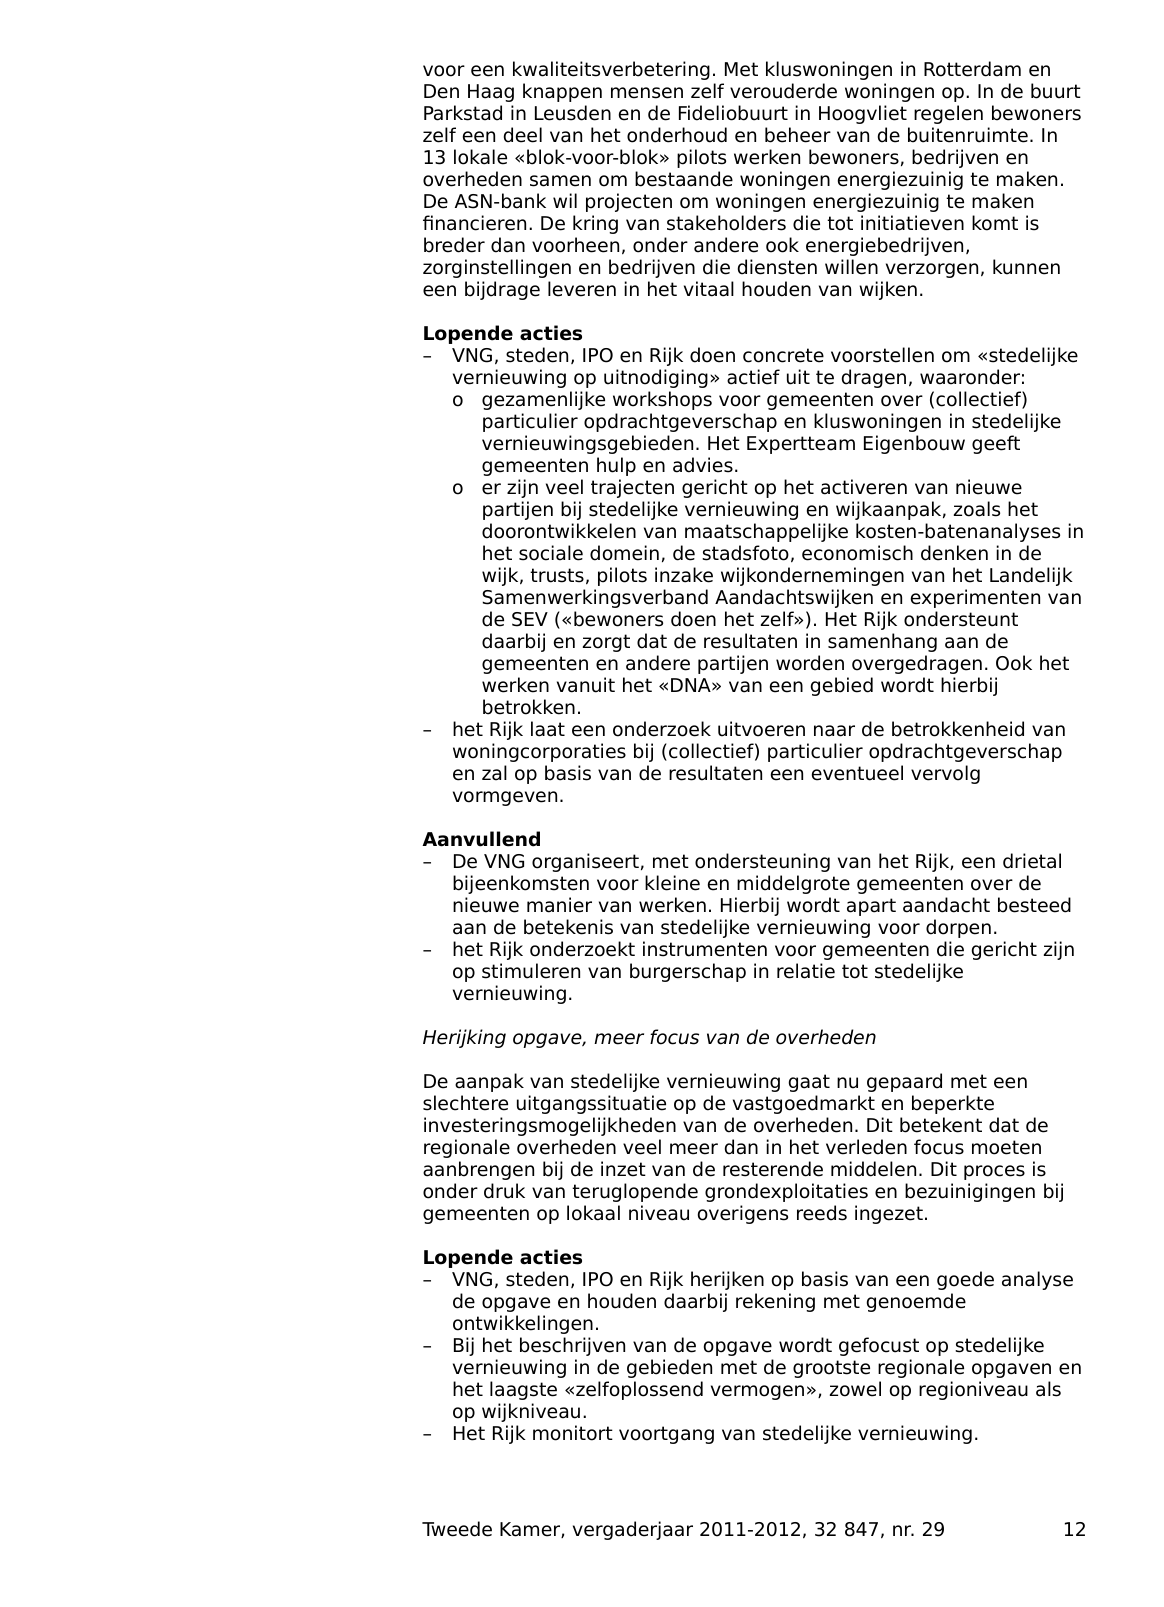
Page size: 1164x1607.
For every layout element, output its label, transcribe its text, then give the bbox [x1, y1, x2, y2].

subtitle Lopende acties [422, 1247, 1087, 1269]
text o er zijn veel trajecten gericht op het activeren van nieuwe partijen bij stedelijke vernieuwing en wijkaanpak, zoals het doorontwikkelen van maatschappelijke kosten-batenanalyses in het sociale domein, de stadsfoto, economisch denken in de wijk, trusts, pilots inzake wijkondernemingen van het Landelijk Samenwerkingsverband Aandachtswijken en experimenten van de SEV («bewoners doen het zelf»). Het Rijk ondersteunt daarbij en zorgt dat de resultaten in samenhang aan de gemeenten en andere partijen worden overgedragen. Ook het werken vanuit het «DNA» van een gebied wordt hierbij betrokken. [452, 477, 1087, 719]
subtitle Herijking opgave, meer focus van de overheden [422, 1027, 1087, 1049]
text – VNG, steden, IPO en Rijk doen concrete voorstellen om «stedelijke vernieuwing op uitnodiging» actief uit te dragen, waaronder: [422, 345, 1087, 389]
text – Het Rijk monitort voortgang van stedelijke vernieuwing. [422, 1423, 1087, 1445]
text – Bij het beschrijven van de opgave wordt gefocust op stedelijke vernieuwing in de gebieden met de grootste regionale opgaven en het laagste «zelfoplossend vermogen», zowel op regioniveau als op wijkniveau. [422, 1335, 1087, 1423]
subtitle Lopende acties [422, 323, 1087, 345]
text o gezamenlijke workshops voor gemeenten over (collectief) particulier opdrachtgeverschap en kluswoningen in stedelijke vernieuwingsgebieden. Het Expertteam Eigenbouw geeft gemeenten hulp en advies. [452, 389, 1087, 477]
text – VNG, steden, IPO en Rijk herijken op basis van een goede analyse de opgave en houden daarbij rekening met genoemde ontwikkelingen. [422, 1269, 1087, 1335]
text De aanpak van stedelijke vernieuwing gaat nu gepaard met een slechtere uitgangssituatie op de vastgoedmarkt en beperkte investeringsmogelijkheden van de overheden. Dit betekent dat de regionale overheden veel meer dan in het verleden focus moeten aanbrengen bij de inzet van de resterende middelen. Dit proces is onder druk van teruglopende grondexploitaties en bezuinigingen bij gemeenten op lokaal niveau overigens reeds ingezet. [422, 1071, 1087, 1225]
subtitle Aanvullend [422, 829, 1087, 851]
text – het Rijk laat een onderzoek uitvoeren naar de betrokkenheid van woningcorporaties bij (collectief) particulier opdrachtgeverschap en zal op basis van de resultaten een eventueel vervolg vormgeven. [422, 719, 1087, 807]
text voor een kwaliteitsverbetering. Met kluswoningen in Rotterdam en Den Haag knappen mensen zelf verouderde woningen op. In de buurt Parkstad in Leusden en de Fideliobuurt in Hoogvliet regelen bewoners zelf een deel van het onderhoud en beheer van de buitenruimte. In 13 lokale «blok-voor-blok» pilots werken bewoners, bedrijven en overheden samen om bestaande woningen energiezuinig te maken. De ASN-bank wil projecten om woningen energiezuinig te maken financieren. De kring van stakeholders die tot initiatieven komt is breder dan voorheen, onder andere ook energiebedrijven, zorginstellingen en bedrijven die diensten willen verzorgen, kunnen een bijdrage leveren in het vitaal houden van wijken. [422, 59, 1087, 301]
text – De VNG organiseert, met ondersteuning van het Rijk, een drietal bijeenkomsten voor kleine en middelgrote gemeenten over de nieuwe manier van werken. Hierbij wordt apart aandacht besteed aan de betekenis van stedelijke vernieuwing voor dorpen. [422, 851, 1087, 939]
text – het Rijk onderzoekt instrumenten voor gemeenten die gericht zijn op stimuleren van burgerschap in relatie tot stedelijke vernieuwing. [422, 939, 1087, 1004]
